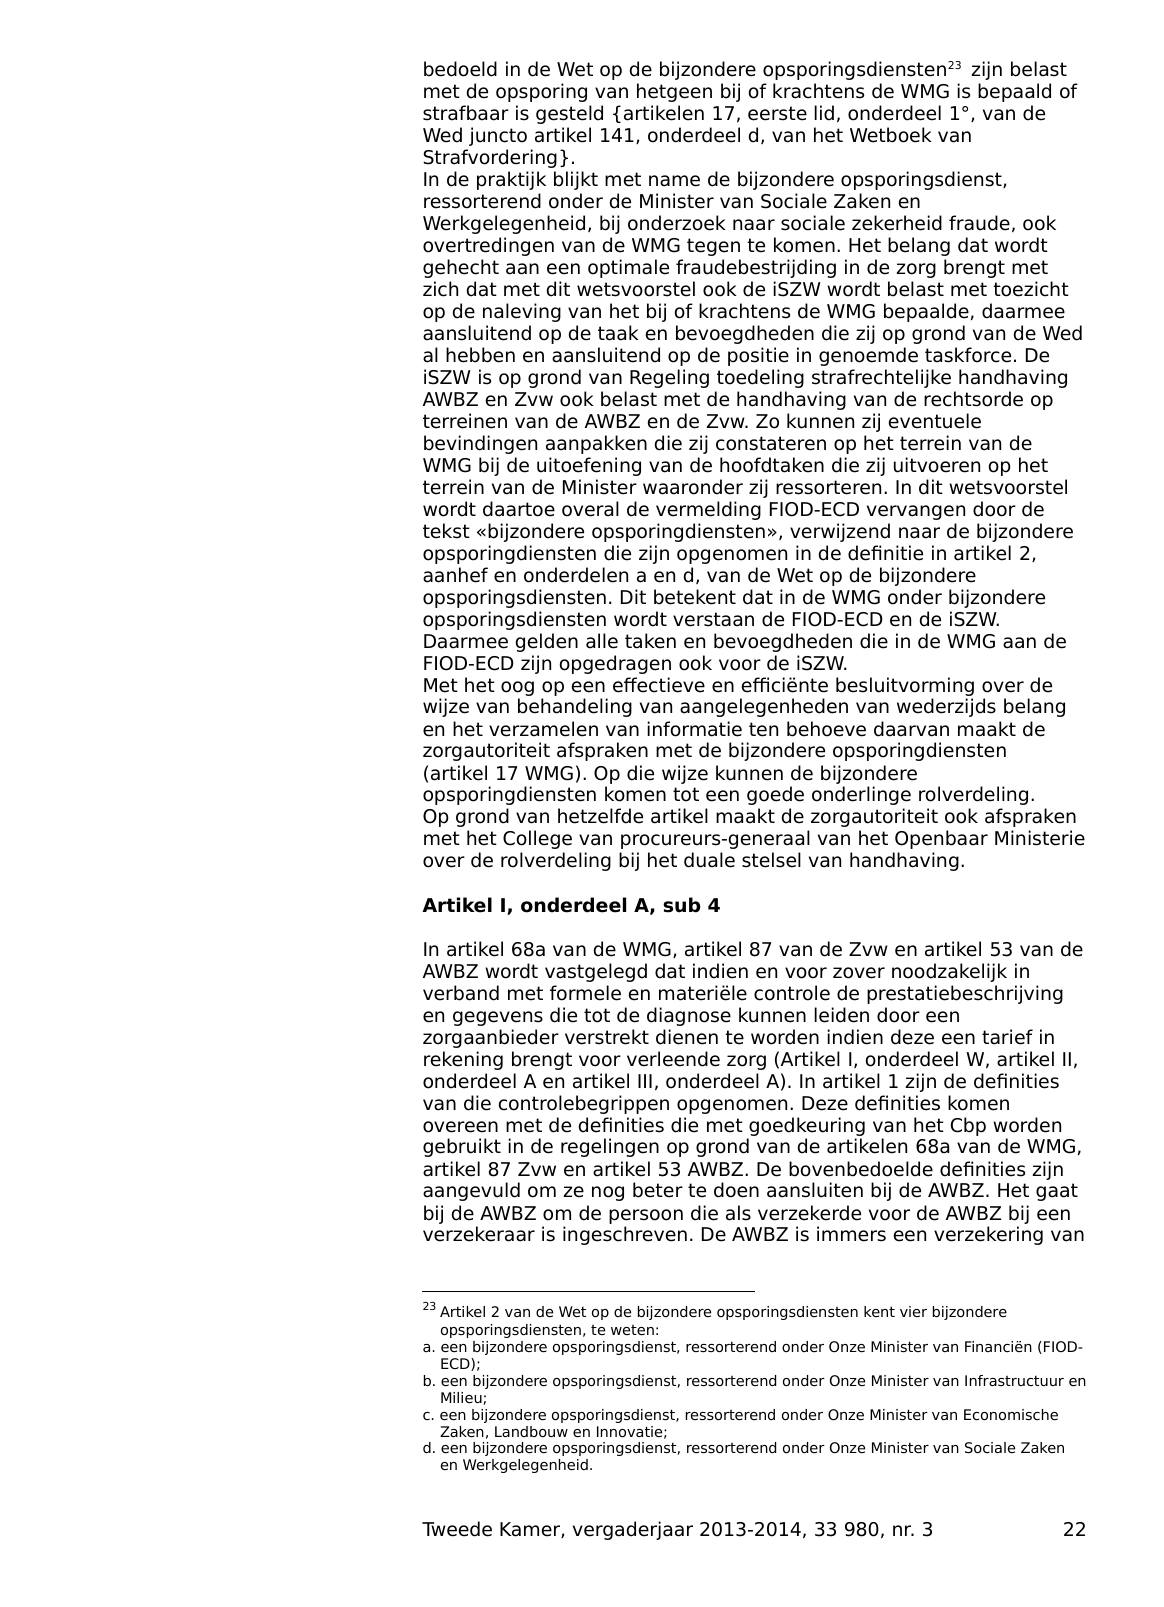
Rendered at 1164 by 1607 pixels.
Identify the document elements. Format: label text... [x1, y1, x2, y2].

text Met het oog op een effectieve en efficiënte besluitvorming over de wijze van behandeling van aangelegenheden van wederzijds belang en het verzamelen van informatie ten behoeve daarvan maakt de zorgautoriteit afspraken met de bijzondere opsporingdiensten (artikel 17 WMG). Op die wijze kunnen de bijzondere opsporingdiensten komen tot een goede onderlinge rolverdeling. [422, 674, 1087, 806]
text a. een bijzondere opsporingsdienst, ressorterend onder Onze Minister van Financiën (FIOD-ECD); [422, 1339, 1087, 1373]
text bedoeld in de Wet op de bijzondere opsporingsdiensten zijn belast met de opsporing van hetgeen bij of krachtens de WMG is bepaald of strafbaar is gesteld {artikelen 17, eerste lid, onderdeel 1°, van de Wed juncto artikel 141, onderdeel d, van het Wetboek van Strafvordering}. [422, 59, 1087, 169]
text Artikel 2 van de Wet op de bijzondere opsporingsdiensten kent vier bijzondere opsporingsdiensten, te weten: [422, 1300, 1087, 1339]
text Op grond van hetzelfde artikel maakt de zorgautoriteit ook afspraken met het College van procureurs-generaal van het Openbaar Ministerie over de rolverdeling bij het duale stelsel van handhaving. [422, 806, 1087, 872]
text c. een bijzondere opsporingsdienst, ressorterend onder Onze Minister van Economische Zaken, Landbouw en Innovatie; [422, 1407, 1087, 1441]
subtitle Artikel I, onderdeel A, sub 4 [422, 894, 1087, 916]
text b. een bijzondere opsporingsdienst, ressorterend onder Onze Minister van Infrastructuur en Milieu; [422, 1373, 1087, 1407]
text d. een bijzondere opsporingsdienst, ressorterend onder Onze Minister van Sociale Zaken en Werkgelegenheid. [422, 1441, 1087, 1474]
text In de praktijk blijkt met name de bijzondere opsporingsdienst, ressorterend onder de Minister van Sociale Zaken en Werkgelegenheid, bij onderzoek naar sociale zekerheid fraude, ook overtredingen van de WMG tegen te komen. Het belang dat wordt gehecht aan een optimale fraudebestrijding in de zorg brengt met zich dat met dit wetsvoorstel ook de iSZW wordt belast met toezicht op de naleving van het bij of krachtens de WMG bepaalde, daarmee aansluitend op de taak en bevoegdheden die zij op grond van de Wed al hebben en aansluitend op de positie in genoemde taskforce. De iSZW is op grond van Regeling toedeling strafrechtelijke handhaving AWBZ en Zvw ook belast met de handhaving van de rechtsorde op terreinen van de AWBZ en de Zvw. Zo kunnen zij eventuele bevindingen aanpakken die zij constateren op het terrein van de WMG bij de uitoefening van de hoofdtaken die zij uitvoeren op het terrein van de Minister waaronder zij ressorteren. In dit wetsvoorstel wordt daartoe overal de vermelding FIOD-ECD vervangen door de tekst «bijzondere opsporingdiensten», verwijzend naar de bijzondere opsporingdiensten die zijn opgenomen in de definitie in artikel 2, aanhef en onderdelen a en d, van de Wet op de bijzondere opsporingsdiensten. Dit betekent dat in de WMG onder bijzondere opsporingsdiensten wordt verstaan de FIOD-ECD en de iSZW. Daarmee gelden alle taken en bevoegdheden die in de WMG aan de FIOD-ECD zijn opgedragen ook voor de iSZW. [422, 169, 1087, 674]
text In artikel 68a van de WMG, artikel 87 van de Zvw en artikel 53 van de AWBZ wordt vastgelegd dat indien en voor zover noodzakelijk in verband met formele en materiële controle de prestatiebeschrijving en gegevens die tot de diagnose kunnen leiden door een zorgaanbieder verstrekt dienen te worden indien deze een tarief in rekening brengt voor verleende zorg (Artikel I, onderdeel W, artikel II, onderdeel A en artikel III, onderdeel A). In artikel 1 zijn de definities van die controlebegrippen opgenomen. Deze definities komen overeen met de definities die met goedkeuring van het Cbp worden gebruikt in de regelingen op grond van de artikelen 68a van de WMG, artikel 87 Zvw en artikel 53 AWBZ. De bovenbedoelde definities zijn aangevuld om ze nog beter te doen aansluiten bij de AWBZ. Het gaat bij de AWBZ om de persoon die als verzekerde voor de AWBZ bij een verzekeraar is ingeschreven. De AWBZ is immers een verzekering van [422, 939, 1087, 1246]
